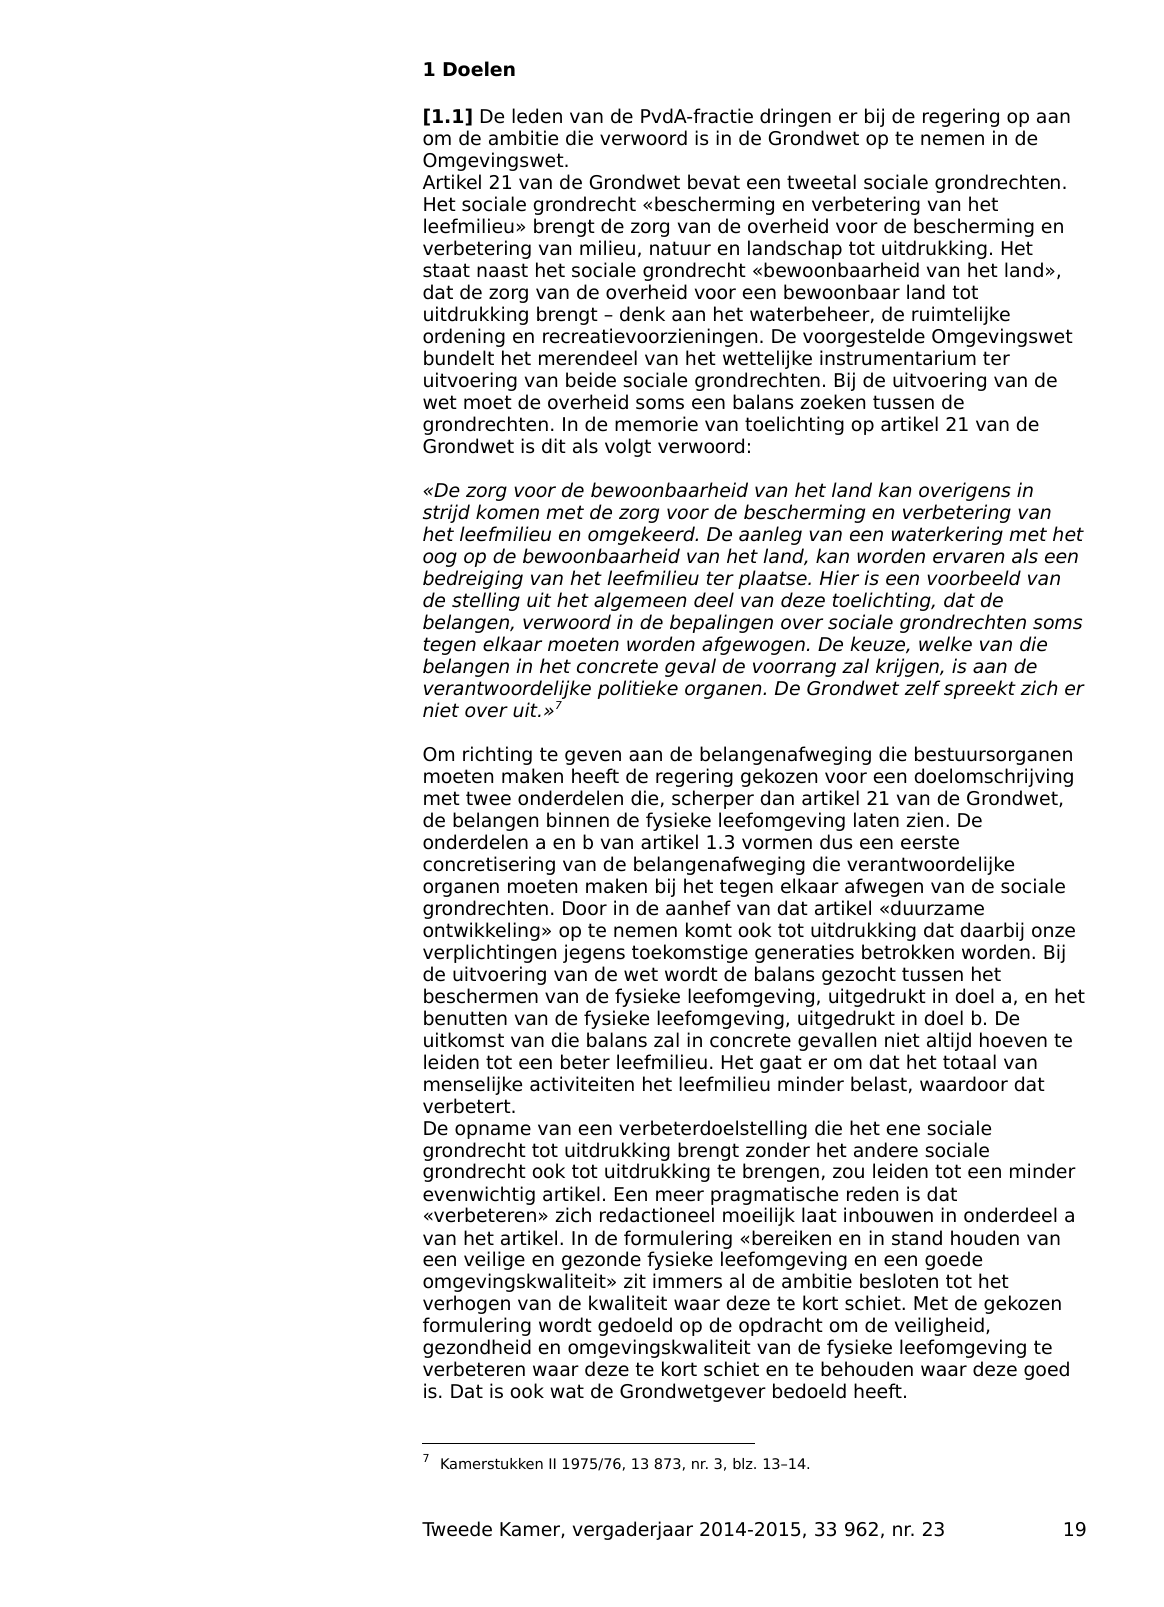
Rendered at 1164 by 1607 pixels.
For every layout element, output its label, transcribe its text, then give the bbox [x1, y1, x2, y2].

text «De zorg voor de bewoonbaarheid van het land kan overigens in strijd komen met de zorg voor de bescherming en verbetering van het leefmilieu en omgekeerd. De aanleg van een waterkering met het oog op de bewoonbaarheid van het land, kan worden ervaren als een bedreiging van het leefmilieu ter plaatse. Hier is een voorbeeld van de stelling uit het algemeen deel van deze toelichting, dat de belangen, verwoord in de bepalingen over sociale grondrechten soms tegen elkaar moeten worden afgewogen. De keuze, welke van die belangen in het concrete geval de voorrang zal krijgen, is aan de verantwoordelijke politieke organen. De Grondwet zelf spreekt zich er niet over uit.» [422, 480, 1087, 722]
text Artikel 21 van de Grondwet bevat een tweetal sociale grondrechten. Het sociale grondrecht «bescherming en verbetering van het leefmilieu» brengt de zorg van de overheid voor de bescherming en verbetering van milieu, natuur en landschap tot uitdrukking. Het staat naast het sociale grondrecht «bewoonbaarheid van het land», dat de zorg van de overheid voor een bewoonbaar land tot uitdrukking brengt – denk aan het waterbeheer, de ruimtelijke ordening en recreatievoorzieningen. De voorgestelde Omgevingswet bundelt het merendeel van het wettelijke instrumentarium ter uitvoering van beide sociale grondrechten. Bij de uitvoering van de wet moet de overheid soms een balans zoeken tussen de grondrechten. In de memorie van toelichting op artikel 21 van de Grondwet is dit als volgt verwoord: [422, 172, 1087, 458]
text De opname van een verbeterdoelstelling die het ene sociale grondrecht tot uitdrukking brengt zonder het andere sociale grondrecht ook tot uitdrukking te brengen, zou leiden tot een minder evenwichtig artikel. Een meer pragmatische reden is dat «verbeteren» zich redactioneel moeilijk laat inbouwen in onderdeel a van het artikel. In de formulering «bereiken en in stand houden van een veilige en gezonde fysieke leefomgeving en een goede omgevingskwaliteit» zit immers al de ambitie besloten tot het verhogen van de kwaliteit waar deze te kort schiet. Met de gekozen formulering wordt gedoeld op de opdracht om de veiligheid, gezondheid en omgevingskwaliteit van de fysieke leefomgeving te verbeteren waar deze te kort schiet en te behouden waar deze goed is. Dat is ook wat de Grondwetgever bedoeld heeft. [422, 1117, 1087, 1403]
text Kamerstukken II 1975/76, 13 873, nr. 3, blz. 13–14. [422, 1452, 1087, 1474]
subtitle 1 Doelen [422, 59, 1087, 81]
text Om richting te geven aan de belangenafweging die bestuursorganen moeten maken heeft de regering gekozen voor een doelomschrijving met twee onderdelen die, scherper dan artikel 21 van de Grondwet, de belangen binnen de fysieke leefomgeving laten zien. De onderdelen a en b van artikel 1.3 vormen dus een eerste concretisering van de belangenafweging die verantwoordelijke organen moeten maken bij het tegen elkaar afwegen van de sociale grondrechten. Door in de aanhef van dat artikel «duurzame ontwikkeling» op te nemen komt ook tot uitdrukking dat daarbij onze verplichtingen jegens toekomstige generaties betrokken worden. Bij de uitvoering van de wet wordt de balans gezocht tussen het beschermen van de fysieke leefomgeving, uitgedrukt in doel a, en het benutten van de fysieke leefomgeving, uitgedrukt in doel b. De uitkomst van die balans zal in concrete gevallen niet altijd hoeven te leiden tot een beter leefmilieu. Het gaat er om dat het totaal van menselijke activiteiten het leefmilieu minder belast, waardoor dat verbetert. [422, 744, 1087, 1117]
text [1.1] De leden van de PvdA-fractie dringen er bij de regering op aan om de ambitie die verwoord is in de Grondwet op te nemen in de Omgevingswet. [422, 106, 1087, 172]
